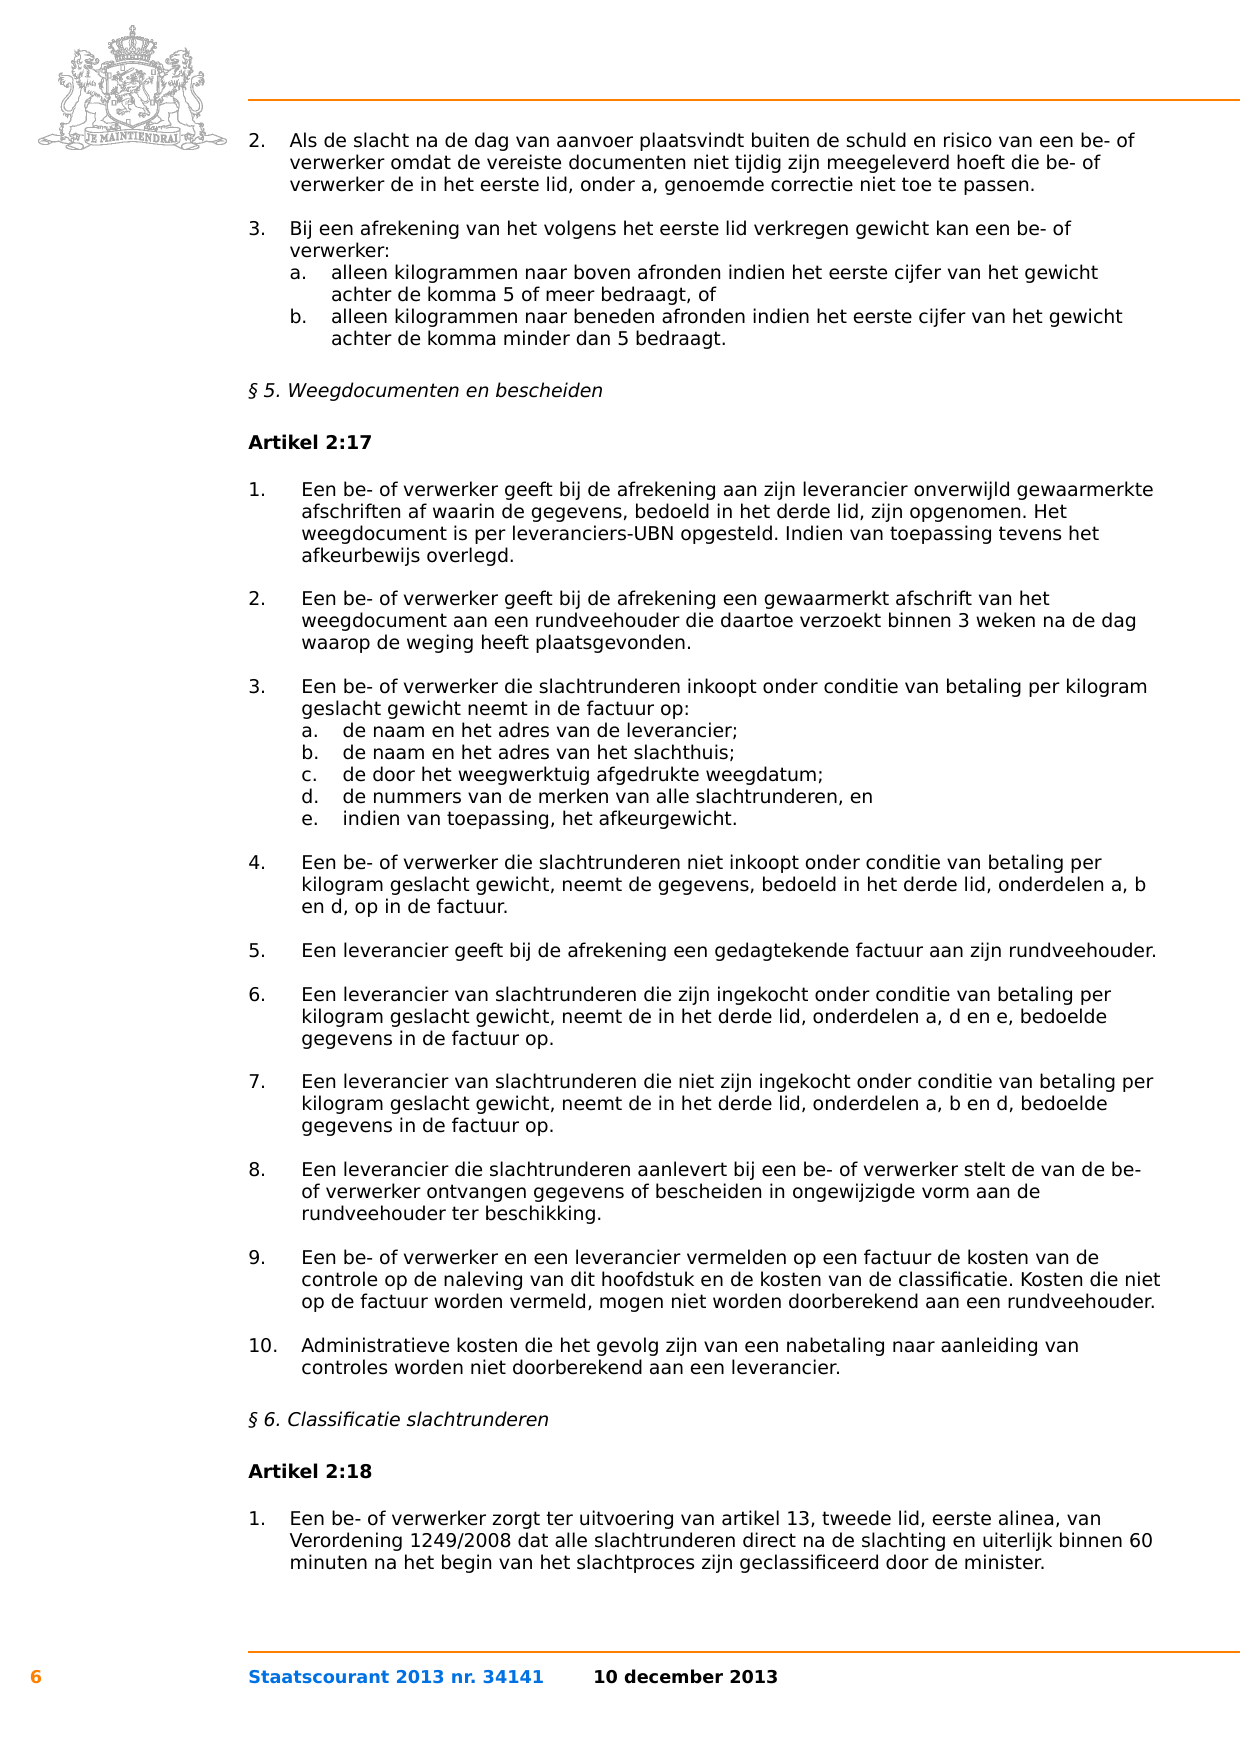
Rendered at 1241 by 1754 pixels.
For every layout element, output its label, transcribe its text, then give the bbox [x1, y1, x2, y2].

text a. de naam en het adres van de leverancier; [301, 720, 1163, 742]
text 4. Een be- of verwerker die slachtrunderen niet inkoopt onder conditie van betaling per kilogram geslacht gewicht, neemt de gegevens, bedoeld in het derde lid, onderdelen a, b en d, op in de factuur. [248, 852, 1163, 918]
text 6. Een leverancier van slachtrunderen die zijn ingekocht onder conditie van betaling per kilogram geslacht gewicht, neemt de in het derde lid, onderdelen a, d en e, bedoelde gegevens in de factuur op. [248, 983, 1163, 1049]
text 1. Een be- of verwerker zorgt ter uitvoering van artikel 13, tweede lid, eerste alinea, van Verordening 1249/2008 dat alle slachtrunderen direct na de slachting en uiterlijk binnen 60 minuten na het begin van het slachtproces zijn geclassificeerd door de minister. [248, 1508, 1163, 1574]
text 7. Een leverancier van slachtrunderen die niet zijn ingekocht onder conditie van betaling per kilogram geslacht gewicht, neemt de in het derde lid, onderdelen a, b en d, bedoelde gegevens in de factuur op. [248, 1071, 1163, 1137]
text 3. Een be- of verwerker die slachtrunderen inkoopt onder conditie van betaling per kilogram geslacht gewicht neemt in de factuur op: [248, 676, 1163, 720]
text 8. Een leverancier die slachtrunderen aanlevert bij een be- of verwerker stelt de van de be- of verwerker ontvangen gegevens of bescheiden in ongewijzigde vorm aan de rundveehouder ter beschikking. [248, 1159, 1163, 1225]
text b. de naam en het adres van het slachthuis; [301, 742, 1163, 764]
text 2. Als de slacht na de dag van aanvoer plaatsvindt buiten de schuld en risico van een be- of verwerker omdat de vereiste documenten niet tijdig zijn meegeleverd hoeft die be- of verwerker de in het eerste lid, onder a, genoemde correctie niet toe te passen. [248, 130, 1163, 196]
subtitle § 5. Weegdocumenten en bescheiden [248, 379, 1163, 402]
subtitle Artikel 2:17 [248, 432, 1163, 453]
text 5. Een leverancier geeft bij de afrekening een gedagtekende factuur aan zijn rundveehouder. [248, 940, 1163, 962]
subtitle Artikel 2:18 [248, 1461, 1163, 1483]
text 3. Bij een afrekening van het volgens het eerste lid verkregen gewicht kan een be- of verwerker: [248, 218, 1163, 262]
text e. indien van toepassing, het afkeurgewicht. [301, 808, 1163, 830]
text 1. Een be- of verwerker geeft bij de afrekening aan zijn leverancier onverwijld gewaarmerkte afschriften af waarin de gegevens, bedoeld in het derde lid, zijn opgenomen. Het weegdocument is per leveranciers-UBN opgesteld. Indien van toepassing tevens het afkeurbewijs overlegd. [248, 478, 1163, 566]
picture [38, 25, 227, 150]
text c. de door het weegwerktuig afgedrukte weegdatum; [301, 764, 1163, 786]
text 9. Een be- of verwerker en een leverancier vermelden op een factuur de kosten van de controle op de naleving van dit hoofdstuk en de kosten van de classificatie. Kosten die niet op de factuur worden vermeld, mogen niet worden doorberekend aan een rundveehouder. [248, 1247, 1163, 1313]
text 2. Een be- of verwerker geeft bij de afrekening een gewaarmerkt afschrift van het weegdocument aan een rundveehouder die daartoe verzoekt binnen 3 weken na de dag waarop de weging heeft plaatsgevonden. [248, 588, 1163, 654]
subtitle § 6. Classificatie slachtrunderen [248, 1409, 1163, 1431]
text b. alleen kilogrammen naar beneden afronden indien het eerste cijfer van het gewicht achter de komma minder dan 5 bedraagt. [289, 306, 1163, 349]
text a. alleen kilogrammen naar boven afronden indien het eerste cijfer van het gewicht achter de komma 5 of meer bedraagt, of [289, 262, 1163, 306]
text 10. Administratieve kosten die het gevolg zijn van een nabetaling naar aanleiding van controles worden niet doorberekend aan een leverancier. [248, 1335, 1163, 1379]
text d. de nummers van de merken van alle slachtrunderen, en [301, 786, 1163, 808]
